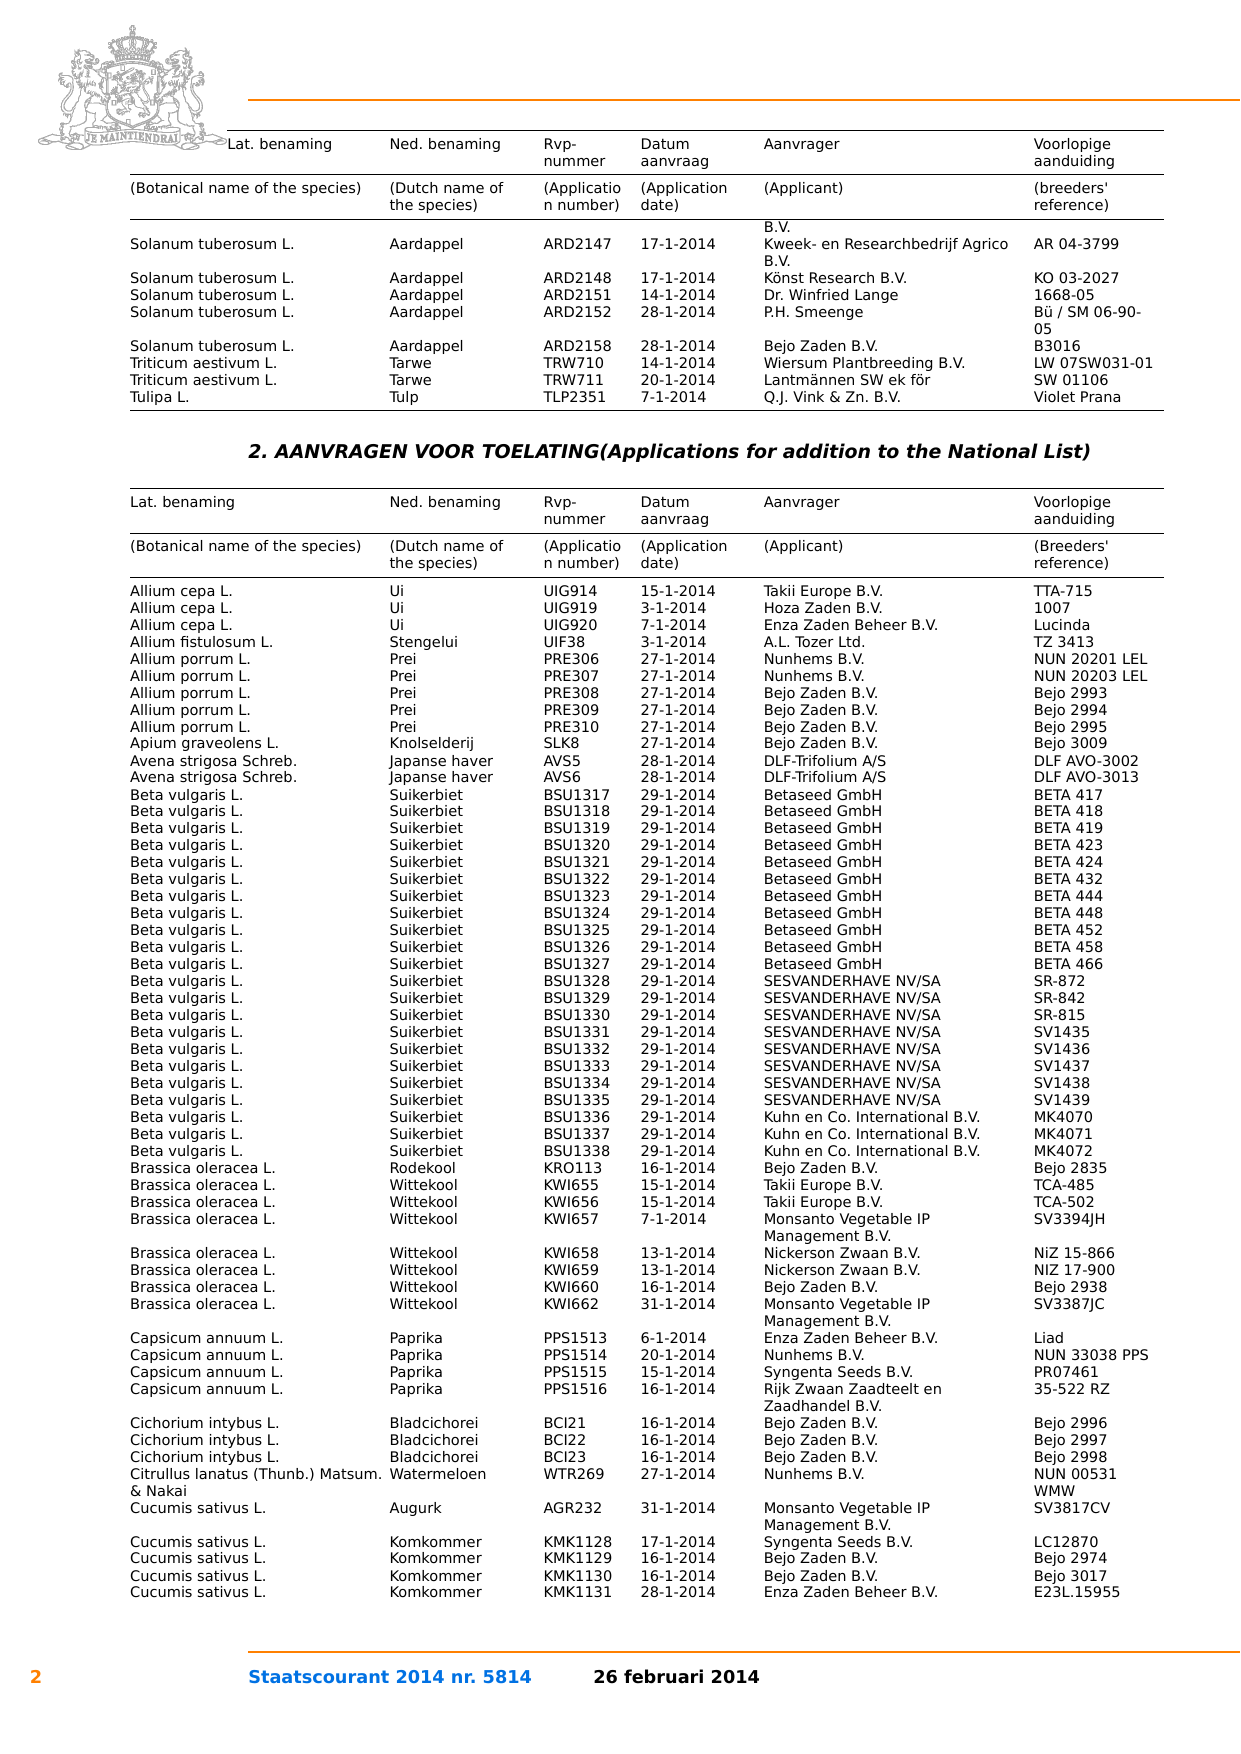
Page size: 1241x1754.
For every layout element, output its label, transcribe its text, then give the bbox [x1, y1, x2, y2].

table_cell 35-522 RZ [1028, 1381, 1163, 1414]
table_cell PPS1513 [537, 1330, 634, 1347]
table_cell SESVANDERHAVE NV/SA [758, 990, 1028, 1007]
table_cell BSU1338 [537, 1143, 634, 1160]
table_cell A.L. Tozer Ltd. [758, 634, 1028, 651]
table_cell Q.J. Vink & Zn. B.V. [758, 389, 1028, 410]
table_cell Beta vulgaris L. [130, 871, 383, 888]
table_cell Allium cepa L. [130, 600, 383, 617]
table_cell [130, 220, 383, 236]
table_cell Suikerbiet [384, 905, 537, 922]
table_cell BETA 448 [1028, 905, 1163, 922]
table_cell 29-1-2014 [635, 888, 758, 905]
table_cell Bejo Zaden B.V. [758, 1449, 1028, 1466]
table_cell Apium graveolens L. [130, 735, 383, 752]
table_cell DLF AVO-3002 [1028, 753, 1163, 769]
table_cell Monsanto Vegetable IP Management B.V. [758, 1296, 1028, 1330]
table_cell Suikerbiet [384, 871, 537, 888]
table_cell BSU1329 [537, 990, 634, 1007]
table_cell [635, 220, 758, 236]
table_cell Suikerbiet [384, 786, 537, 803]
table_cell BSU1318 [537, 803, 634, 820]
table_cell Japanse haver [384, 753, 537, 769]
table_cell PRE309 [537, 701, 634, 718]
table_cell BETA 458 [1028, 939, 1163, 956]
table_cell Rijk Zwaan Zaadteelt en Zaadhandel B.V. [758, 1381, 1028, 1414]
table_cell SV3394JH [1028, 1211, 1163, 1245]
table_cell NUN 20203 LEL [1028, 668, 1163, 684]
table_cell Suikerbiet [384, 803, 537, 820]
table_cell MK4070 [1028, 1109, 1163, 1126]
table_cell Avena strigosa Schreb. [130, 753, 383, 769]
table_cell Monsanto Vegetable IP Management B.V. [758, 1500, 1028, 1533]
table_cell BETA 452 [1028, 922, 1163, 939]
table_cell (Botanical name of the species) [130, 534, 383, 577]
table_cell BSU1327 [537, 956, 634, 973]
table_cell Allium porrum L. [130, 651, 383, 667]
table_cell Cucumis sativus L. [130, 1534, 383, 1550]
table_cell 29-1-2014 [635, 871, 758, 888]
table_header Aanvrager [758, 489, 1028, 532]
table_cell 29-1-2014 [635, 973, 758, 990]
table_cell 15-1-2014 [635, 1194, 758, 1211]
table_cell AGR232 [537, 1500, 634, 1533]
table_cell Paprika [384, 1381, 537, 1414]
table_cell 3-1-2014 [635, 600, 758, 617]
table_cell BSU1331 [537, 1024, 634, 1041]
table_cell 14-1-2014 [635, 287, 758, 303]
table_cell Allium porrum L. [130, 685, 383, 701]
table_cell Beta vulgaris L. [130, 1143, 383, 1160]
table_cell 27-1-2014 [635, 685, 758, 701]
table_cell Bejo 2993 [1028, 685, 1163, 701]
table_cell Betaseed GmbH [758, 888, 1028, 905]
table_cell 20-1-2014 [635, 1347, 758, 1364]
table_cell Suikerbiet [384, 1143, 537, 1160]
table_cell Watermeloen [384, 1466, 537, 1499]
table_cell MK4071 [1028, 1126, 1163, 1143]
table_cell Brassica oleracea L. [130, 1211, 383, 1245]
table_cell [537, 220, 634, 236]
table_cell Bejo Zaden B.V. [758, 1415, 1028, 1432]
table_cell Bejo Zaden B.V. [758, 735, 1028, 752]
table_cell Brassica oleracea L. [130, 1296, 383, 1330]
table_cell KWI662 [537, 1296, 634, 1330]
table_cell Aardappel [384, 270, 537, 287]
table_cell Kuhn en Co. International B.V. [758, 1109, 1028, 1126]
table_cell Bejo Zaden B.V. [758, 701, 1028, 718]
table_cell PRE308 [537, 685, 634, 701]
table_cell 27-1-2014 [635, 668, 758, 684]
table_cell Betaseed GmbH [758, 837, 1028, 854]
table_cell Betaseed GmbH [758, 803, 1028, 820]
table_cell NUN 00531 WMW [1028, 1466, 1163, 1499]
table_cell BETA 432 [1028, 871, 1163, 888]
table_cell Lucinda [1028, 617, 1163, 633]
table_cell Suikerbiet [384, 820, 537, 837]
table_cell Komkommer [384, 1568, 537, 1584]
table_cell SR-815 [1028, 1007, 1163, 1024]
table_cell 27-1-2014 [635, 1466, 758, 1499]
table_cell SR-872 [1028, 973, 1163, 990]
table_cell SV1437 [1028, 1058, 1163, 1075]
table_cell Beta vulgaris L. [130, 786, 383, 803]
table_cell Violet Prana [1028, 389, 1163, 410]
table_cell 15-1-2014 [635, 1177, 758, 1194]
table_cell AVS6 [537, 769, 634, 786]
table_header Rvp-nummer [537, 489, 634, 532]
table_cell Suikerbiet [384, 1126, 537, 1143]
table_cell TLP2351 [537, 389, 634, 410]
table_cell 28-1-2014 [635, 338, 758, 354]
table_cell Beta vulgaris L. [130, 1058, 383, 1075]
table_cell 14-1-2014 [635, 355, 758, 371]
table_cell BSU1333 [537, 1058, 634, 1075]
table_cell BSU1317 [537, 786, 634, 803]
table_cell Beta vulgaris L. [130, 1007, 383, 1024]
table_cell SV1436 [1028, 1041, 1163, 1058]
table_cell Beta vulgaris L. [130, 922, 383, 939]
table_cell 15-1-2014 [635, 578, 758, 599]
table_cell 29-1-2014 [635, 939, 758, 956]
table_cell Allium porrum L. [130, 701, 383, 718]
table_cell Kuhn en Co. International B.V. [758, 1143, 1028, 1160]
table_cell NiZ 15-866 [1028, 1245, 1163, 1262]
table_cell 29-1-2014 [635, 956, 758, 973]
table_cell Nickerson Zwaan B.V. [758, 1262, 1028, 1279]
table_cell Kweek- en Researchbedrijf Agrico B.V. [758, 236, 1028, 269]
table_cell Suikerbiet [384, 854, 537, 871]
table_cell SESVANDERHAVE NV/SA [758, 1058, 1028, 1075]
table_cell Beta vulgaris L. [130, 956, 383, 973]
table_cell KWI656 [537, 1194, 634, 1211]
table_cell Wittekool [384, 1177, 537, 1194]
table_cell Cucumis sativus L. [130, 1550, 383, 1567]
table_cell SESVANDERHAVE NV/SA [758, 1092, 1028, 1109]
table_cell KWI659 [537, 1262, 634, 1279]
table_cell Bejo 2998 [1028, 1449, 1163, 1466]
table_cell Solanum tuberosum L. [130, 338, 383, 354]
table_cell Solanum tuberosum L. [130, 236, 383, 269]
table_cell DLF AVO-3013 [1028, 769, 1163, 786]
table_cell E23L.15955 [1028, 1584, 1163, 1601]
table_cell 1668-05 [1028, 287, 1163, 303]
table_cell SESVANDERHAVE NV/SA [758, 1075, 1028, 1092]
table_cell (Application number) [537, 534, 634, 577]
table_cell 1007 [1028, 600, 1163, 617]
table_cell 29-1-2014 [635, 820, 758, 837]
table_cell 16-1-2014 [635, 1381, 758, 1414]
table_cell BSU1319 [537, 820, 634, 837]
table_cell Komkommer [384, 1534, 537, 1550]
table_cell ARD2148 [537, 270, 634, 287]
table_cell NUN 20201 LEL [1028, 651, 1163, 667]
table_cell Stengelui [384, 634, 537, 651]
table_cell Beta vulgaris L. [130, 905, 383, 922]
table_cell Allium porrum L. [130, 668, 383, 684]
table_cell Suikerbiet [384, 888, 537, 905]
table_cell BSU1322 [537, 871, 634, 888]
table_cell BSU1320 [537, 837, 634, 854]
table_cell BETA 424 [1028, 854, 1163, 871]
table_cell Betaseed GmbH [758, 905, 1028, 922]
table_cell Nunhems B.V. [758, 1347, 1028, 1364]
table_cell Bladcichorei [384, 1432, 537, 1448]
table_cell Beta vulgaris L. [130, 973, 383, 990]
table_cell Enza Zaden Beheer B.V. [758, 1584, 1028, 1601]
table_cell BCI21 [537, 1415, 634, 1432]
table_cell NIZ 17-900 [1028, 1262, 1163, 1279]
table_cell 16-1-2014 [635, 1449, 758, 1466]
table_cell Cichorium intybus L. [130, 1449, 383, 1466]
table_cell 29-1-2014 [635, 854, 758, 871]
table_cell Bladcichorei [384, 1449, 537, 1466]
table_cell BSU1326 [537, 939, 634, 956]
table_cell 6-1-2014 [635, 1330, 758, 1347]
table_header Aanvrager [758, 131, 1028, 174]
table_cell Beta vulgaris L. [130, 1024, 383, 1041]
table_cell 27-1-2014 [635, 651, 758, 667]
table_cell Allium fistulosum L. [130, 634, 383, 651]
table_cell 28-1-2014 [635, 304, 758, 337]
table_cell Enza Zaden Beheer B.V. [758, 1330, 1028, 1347]
table_cell LW 07SW031-01 [1028, 355, 1163, 371]
table_cell Brassica oleracea L. [130, 1262, 383, 1279]
table_cell Knolselderij [384, 735, 537, 752]
table_cell LC12870 [1028, 1534, 1163, 1550]
table_cell Rodekool [384, 1160, 537, 1177]
table_cell TRW710 [537, 355, 634, 371]
picture [38, 25, 227, 150]
table_cell Hoza Zaden B.V. [758, 600, 1028, 617]
table_cell Dr. Winfried Lange [758, 287, 1028, 303]
table_cell Enza Zaden Beheer B.V. [758, 617, 1028, 633]
table_header Lat. benaming [130, 131, 383, 174]
table_cell Wittekool [384, 1279, 537, 1296]
table_cell Bejo 2974 [1028, 1550, 1163, 1567]
table_cell KWI655 [537, 1177, 634, 1194]
table_cell PRE306 [537, 651, 634, 667]
table_cell BSU1335 [537, 1092, 634, 1109]
table_cell 16-1-2014 [635, 1568, 758, 1584]
table_cell 29-1-2014 [635, 1041, 758, 1058]
table_cell 28-1-2014 [635, 1584, 758, 1601]
table_cell 29-1-2014 [635, 1126, 758, 1143]
table_cell Suikerbiet [384, 1024, 537, 1041]
table_cell SW 01106 [1028, 371, 1163, 388]
table_cell 29-1-2014 [635, 1143, 758, 1160]
table_cell 7-1-2014 [635, 617, 758, 633]
table_cell PRE307 [537, 668, 634, 684]
table_cell 29-1-2014 [635, 1024, 758, 1041]
table_cell SR-842 [1028, 990, 1163, 1007]
table_cell Prei [384, 719, 537, 735]
table_cell Betaseed GmbH [758, 956, 1028, 973]
table_cell Bejo Zaden B.V. [758, 719, 1028, 735]
table_cell Suikerbiet [384, 1007, 537, 1024]
table_cell 29-1-2014 [635, 905, 758, 922]
table_cell 29-1-2014 [635, 837, 758, 854]
table_cell BSU1323 [537, 888, 634, 905]
table_cell SV3387JC [1028, 1296, 1163, 1330]
table_cell BCI23 [537, 1449, 634, 1466]
table_cell Beta vulgaris L. [130, 990, 383, 1007]
table_cell Capsicum annuum L. [130, 1381, 383, 1414]
table_cell Suikerbiet [384, 837, 537, 854]
table_cell AVS5 [537, 753, 634, 769]
table_cell Brassica oleracea L. [130, 1177, 383, 1194]
table_cell KWI660 [537, 1279, 634, 1296]
table_cell Capsicum annuum L. [130, 1330, 383, 1347]
table_cell BETA 466 [1028, 956, 1163, 973]
table_cell 29-1-2014 [635, 922, 758, 939]
table_cell Wittekool [384, 1296, 537, 1330]
table_header Ned. benaming [384, 131, 537, 174]
table_cell Betaseed GmbH [758, 786, 1028, 803]
table_cell Capsicum annuum L. [130, 1347, 383, 1364]
table_cell BSU1336 [537, 1109, 634, 1126]
table_cell ARD2151 [537, 287, 634, 303]
table_cell [1028, 220, 1163, 236]
table_cell (Botanical name of the species) [130, 175, 383, 219]
table_cell SESVANDERHAVE NV/SA [758, 1041, 1028, 1058]
table_cell BETA 444 [1028, 888, 1163, 905]
table_cell (Application number) [537, 175, 634, 219]
table_cell WTR269 [537, 1466, 634, 1499]
table_cell [384, 220, 537, 236]
table_cell KRO113 [537, 1160, 634, 1177]
table_cell Tarwe [384, 371, 537, 388]
table_cell 29-1-2014 [635, 786, 758, 803]
table_cell (Dutch name of the species) [384, 534, 537, 577]
table_cell 27-1-2014 [635, 719, 758, 735]
table_cell Takii Europe B.V. [758, 1194, 1028, 1211]
table_cell Nunhems B.V. [758, 1466, 1028, 1499]
table_cell Aardappel [384, 304, 537, 337]
table_cell UIG914 [537, 578, 634, 599]
table_cell UIG920 [537, 617, 634, 633]
table_cell Bejo 2996 [1028, 1415, 1163, 1432]
table_cell Suikerbiet [384, 956, 537, 973]
table_cell Takii Europe B.V. [758, 1177, 1028, 1194]
table_cell Citrullus lanatus (Thunb.) Matsum. & Nakai [130, 1466, 383, 1499]
table_cell Brassica oleracea L. [130, 1279, 383, 1296]
table_cell KWI657 [537, 1211, 634, 1245]
table_cell 17-1-2014 [635, 236, 758, 269]
table_cell BSU1325 [537, 922, 634, 939]
table_cell Suikerbiet [384, 990, 537, 1007]
table_cell Bejo Zaden B.V. [758, 1279, 1028, 1296]
table_cell Lantmännen SW ek för [758, 371, 1028, 388]
table_cell Betaseed GmbH [758, 820, 1028, 837]
table_cell 28-1-2014 [635, 753, 758, 769]
table_cell Suikerbiet [384, 1109, 537, 1126]
table_cell Triticum aestivum L. [130, 355, 383, 371]
table_cell (breeders' reference) [1028, 175, 1163, 219]
table_cell NUN 33038 PPS [1028, 1347, 1163, 1364]
table_cell Beta vulgaris L. [130, 1109, 383, 1126]
table_cell PPS1515 [537, 1364, 634, 1381]
table_cell KMK1128 [537, 1534, 634, 1550]
table_header Datum aanvraag [635, 131, 758, 174]
table_cell 17-1-2014 [635, 270, 758, 287]
table_header Voorlopige aanduiding [1028, 131, 1163, 174]
table_cell Bejo 2835 [1028, 1160, 1163, 1177]
table_cell PR07461 [1028, 1364, 1163, 1381]
table_cell Nunhems B.V. [758, 651, 1028, 667]
table_cell ARD2147 [537, 236, 634, 269]
table_cell BETA 417 [1028, 786, 1163, 803]
table_cell Paprika [384, 1347, 537, 1364]
table_header Ned. benaming [384, 489, 537, 532]
table_cell 3-1-2014 [635, 634, 758, 651]
table_cell Bü / SM 06-90-05 [1028, 304, 1163, 337]
table_cell Beta vulgaris L. [130, 837, 383, 854]
table_cell Könst Research B.V. [758, 270, 1028, 287]
table_cell Suikerbiet [384, 939, 537, 956]
table_cell Betaseed GmbH [758, 871, 1028, 888]
table_cell Suikerbiet [384, 973, 537, 990]
table_cell 13-1-2014 [635, 1245, 758, 1262]
table_cell BSU1337 [537, 1126, 634, 1143]
subtitle 2. AANVRAGEN VOOR TOELATING(Applications for addition to the National List) [248, 441, 1163, 463]
table_cell Komkommer [384, 1584, 537, 1601]
table_cell Wiersum Plantbreeding B.V. [758, 355, 1028, 371]
table_cell Beta vulgaris L. [130, 1126, 383, 1143]
table_cell SESVANDERHAVE NV/SA [758, 1007, 1028, 1024]
table_cell Brassica oleracea L. [130, 1194, 383, 1211]
table_cell Bejo 3009 [1028, 735, 1163, 752]
table_cell 29-1-2014 [635, 1092, 758, 1109]
table_cell Avena strigosa Schreb. [130, 769, 383, 786]
table_cell SV1439 [1028, 1092, 1163, 1109]
table_cell (Application date) [635, 534, 758, 577]
table_cell 16-1-2014 [635, 1415, 758, 1432]
table_cell Bejo 2938 [1028, 1279, 1163, 1296]
table_cell Beta vulgaris L. [130, 888, 383, 905]
table_cell Ui [384, 578, 537, 599]
table_cell Tarwe [384, 355, 537, 371]
table_cell SV1435 [1028, 1024, 1163, 1041]
table_cell Beta vulgaris L. [130, 803, 383, 820]
table_header Voorlopige aanduiding [1028, 489, 1163, 532]
table_cell 28-1-2014 [635, 769, 758, 786]
table_cell TRW711 [537, 371, 634, 388]
table_cell Cichorium intybus L. [130, 1432, 383, 1448]
table_cell 20-1-2014 [635, 371, 758, 388]
table_cell Solanum tuberosum L. [130, 287, 383, 303]
table_cell Ui [384, 600, 537, 617]
table_cell Solanum tuberosum L. [130, 270, 383, 287]
table_cell 29-1-2014 [635, 1109, 758, 1126]
table_cell Suikerbiet [384, 1058, 537, 1075]
table_cell ARD2158 [537, 338, 634, 354]
table_cell Paprika [384, 1330, 537, 1347]
table_cell SESVANDERHAVE NV/SA [758, 1024, 1028, 1041]
table_cell Suikerbiet [384, 1041, 537, 1058]
table_header Rvp-nummer [537, 131, 634, 174]
table_cell TCA-502 [1028, 1194, 1163, 1211]
table_cell Bejo 3017 [1028, 1568, 1163, 1584]
table_cell Aardappel [384, 287, 537, 303]
table_cell BSU1324 [537, 905, 634, 922]
table_cell Beta vulgaris L. [130, 939, 383, 956]
table_cell Bejo 2994 [1028, 701, 1163, 718]
table_cell Brassica oleracea L. [130, 1245, 383, 1262]
table_cell Betaseed GmbH [758, 922, 1028, 939]
table_cell TTA-715 [1028, 578, 1163, 599]
table_cell Suikerbiet [384, 1092, 537, 1109]
table_cell Wittekool [384, 1211, 537, 1245]
table_cell Bladcichorei [384, 1415, 537, 1432]
table_cell Komkommer [384, 1550, 537, 1567]
table_cell B.V. [758, 220, 1028, 236]
table_cell 16-1-2014 [635, 1550, 758, 1567]
table_cell BETA 418 [1028, 803, 1163, 820]
table_cell KMK1129 [537, 1550, 634, 1567]
table_cell Ui [384, 617, 537, 633]
table_cell B3016 [1028, 338, 1163, 354]
table_cell UIG919 [537, 600, 634, 617]
table_cell BETA 419 [1028, 820, 1163, 837]
table_cell 7-1-2014 [635, 1211, 758, 1245]
table_cell Bejo Zaden B.V. [758, 1550, 1028, 1567]
table_cell Prei [384, 685, 537, 701]
table_cell Capsicum annuum L. [130, 1364, 383, 1381]
table_cell PRE310 [537, 719, 634, 735]
table_cell 31-1-2014 [635, 1296, 758, 1330]
table_cell UIF38 [537, 634, 634, 651]
table_cell 16-1-2014 [635, 1432, 758, 1448]
table_cell 15-1-2014 [635, 1364, 758, 1381]
table_cell BSU1332 [537, 1041, 634, 1058]
table_cell SV1438 [1028, 1075, 1163, 1092]
table_cell SLK8 [537, 735, 634, 752]
table_cell ARD2152 [537, 304, 634, 337]
table_cell Wittekool [384, 1245, 537, 1262]
table_cell Beta vulgaris L. [130, 854, 383, 871]
table_cell PPS1514 [537, 1347, 634, 1364]
table_cell Nunhems B.V. [758, 668, 1028, 684]
table_cell KMK1131 [537, 1584, 634, 1601]
table_cell Wittekool [384, 1262, 537, 1279]
table_cell BSU1334 [537, 1075, 634, 1092]
table_cell 17-1-2014 [635, 1534, 758, 1550]
table_cell Suikerbiet [384, 922, 537, 939]
table_cell Tulp [384, 389, 537, 410]
table_cell 7-1-2014 [635, 389, 758, 410]
table_cell Syngenta Seeds B.V. [758, 1364, 1028, 1381]
table_cell Prei [384, 668, 537, 684]
table_cell 16-1-2014 [635, 1279, 758, 1296]
table_cell Monsanto Vegetable IP Management B.V. [758, 1211, 1028, 1245]
table_cell Bejo Zaden B.V. [758, 338, 1028, 354]
table_cell DLF-Trifolium A/S [758, 753, 1028, 769]
table_cell SESVANDERHAVE NV/SA [758, 973, 1028, 990]
table_cell AR 04-3799 [1028, 236, 1163, 269]
table_cell (Applicant) [758, 534, 1028, 577]
table_cell 29-1-2014 [635, 803, 758, 820]
table_cell 29-1-2014 [635, 1075, 758, 1092]
table_cell Beta vulgaris L. [130, 820, 383, 837]
table_cell MK4072 [1028, 1143, 1163, 1160]
table_cell KWI658 [537, 1245, 634, 1262]
table_cell Betaseed GmbH [758, 854, 1028, 871]
table_cell Nickerson Zwaan B.V. [758, 1245, 1028, 1262]
table_cell Beta vulgaris L. [130, 1041, 383, 1058]
table_cell Syngenta Seeds B.V. [758, 1534, 1028, 1550]
table_cell BSU1321 [537, 854, 634, 871]
table_cell Bejo Zaden B.V. [758, 685, 1028, 701]
table_cell Wittekool [384, 1194, 537, 1211]
table_cell Liad [1028, 1330, 1163, 1347]
table_cell 29-1-2014 [635, 1007, 758, 1024]
table_cell TCA-485 [1028, 1177, 1163, 1194]
table_cell (Dutch name of the species) [384, 175, 537, 219]
table_cell Bejo 2995 [1028, 719, 1163, 735]
table_cell 29-1-2014 [635, 990, 758, 1007]
table_cell (Breeders' reference) [1028, 534, 1163, 577]
table_cell (Application date) [635, 175, 758, 219]
table_cell Beta vulgaris L. [130, 1075, 383, 1092]
table_cell Allium cepa L. [130, 578, 383, 599]
table_cell Aardappel [384, 338, 537, 354]
table_cell Bejo 2997 [1028, 1432, 1163, 1448]
table_cell Aardappel [384, 236, 537, 269]
table_cell Suikerbiet [384, 1075, 537, 1092]
table_cell BETA 423 [1028, 837, 1163, 854]
table_cell Bejo Zaden B.V. [758, 1160, 1028, 1177]
table_cell SV3817CV [1028, 1500, 1163, 1533]
table_cell Cucumis sativus L. [130, 1584, 383, 1601]
table_cell Triticum aestivum L. [130, 371, 383, 388]
table_cell Beta vulgaris L. [130, 1092, 383, 1109]
table_cell Bejo Zaden B.V. [758, 1568, 1028, 1584]
table_cell 27-1-2014 [635, 735, 758, 752]
table_cell Solanum tuberosum L. [130, 304, 383, 337]
table_cell BSU1328 [537, 973, 634, 990]
table_cell Takii Europe B.V. [758, 578, 1028, 599]
table_cell PPS1516 [537, 1381, 634, 1414]
table_cell Allium porrum L. [130, 719, 383, 735]
table_cell 16-1-2014 [635, 1160, 758, 1177]
table_cell BSU1330 [537, 1007, 634, 1024]
table_cell Prei [384, 651, 537, 667]
table_cell Cichorium intybus L. [130, 1415, 383, 1432]
table_cell KMK1130 [537, 1568, 634, 1584]
table_cell Cucumis sativus L. [130, 1500, 383, 1533]
table_cell 29-1-2014 [635, 1058, 758, 1075]
table_cell (Applicant) [758, 175, 1028, 219]
table_cell 13-1-2014 [635, 1262, 758, 1279]
table_cell Betaseed GmbH [758, 939, 1028, 956]
table_cell KO 03-2027 [1028, 270, 1163, 287]
table_cell Allium cepa L. [130, 617, 383, 633]
table_cell BCI22 [537, 1432, 634, 1448]
table_cell Cucumis sativus L. [130, 1568, 383, 1584]
table_cell Bejo Zaden B.V. [758, 1432, 1028, 1448]
table_cell 27-1-2014 [635, 701, 758, 718]
table_cell P.H. Smeenge [758, 304, 1028, 337]
table_cell Brassica oleracea L. [130, 1160, 383, 1177]
table_cell Kuhn en Co. International B.V. [758, 1126, 1028, 1143]
table_cell DLF-Trifolium A/S [758, 769, 1028, 786]
table_cell Prei [384, 701, 537, 718]
table_cell Japanse haver [384, 769, 537, 786]
table_cell Paprika [384, 1364, 537, 1381]
table_cell Tulipa L. [130, 389, 383, 410]
table_cell 31-1-2014 [635, 1500, 758, 1533]
table_cell Augurk [384, 1500, 537, 1533]
table_header Datum aanvraag [635, 489, 758, 532]
table_cell TZ 3413 [1028, 634, 1163, 651]
table_header Lat. benaming [130, 489, 383, 532]
